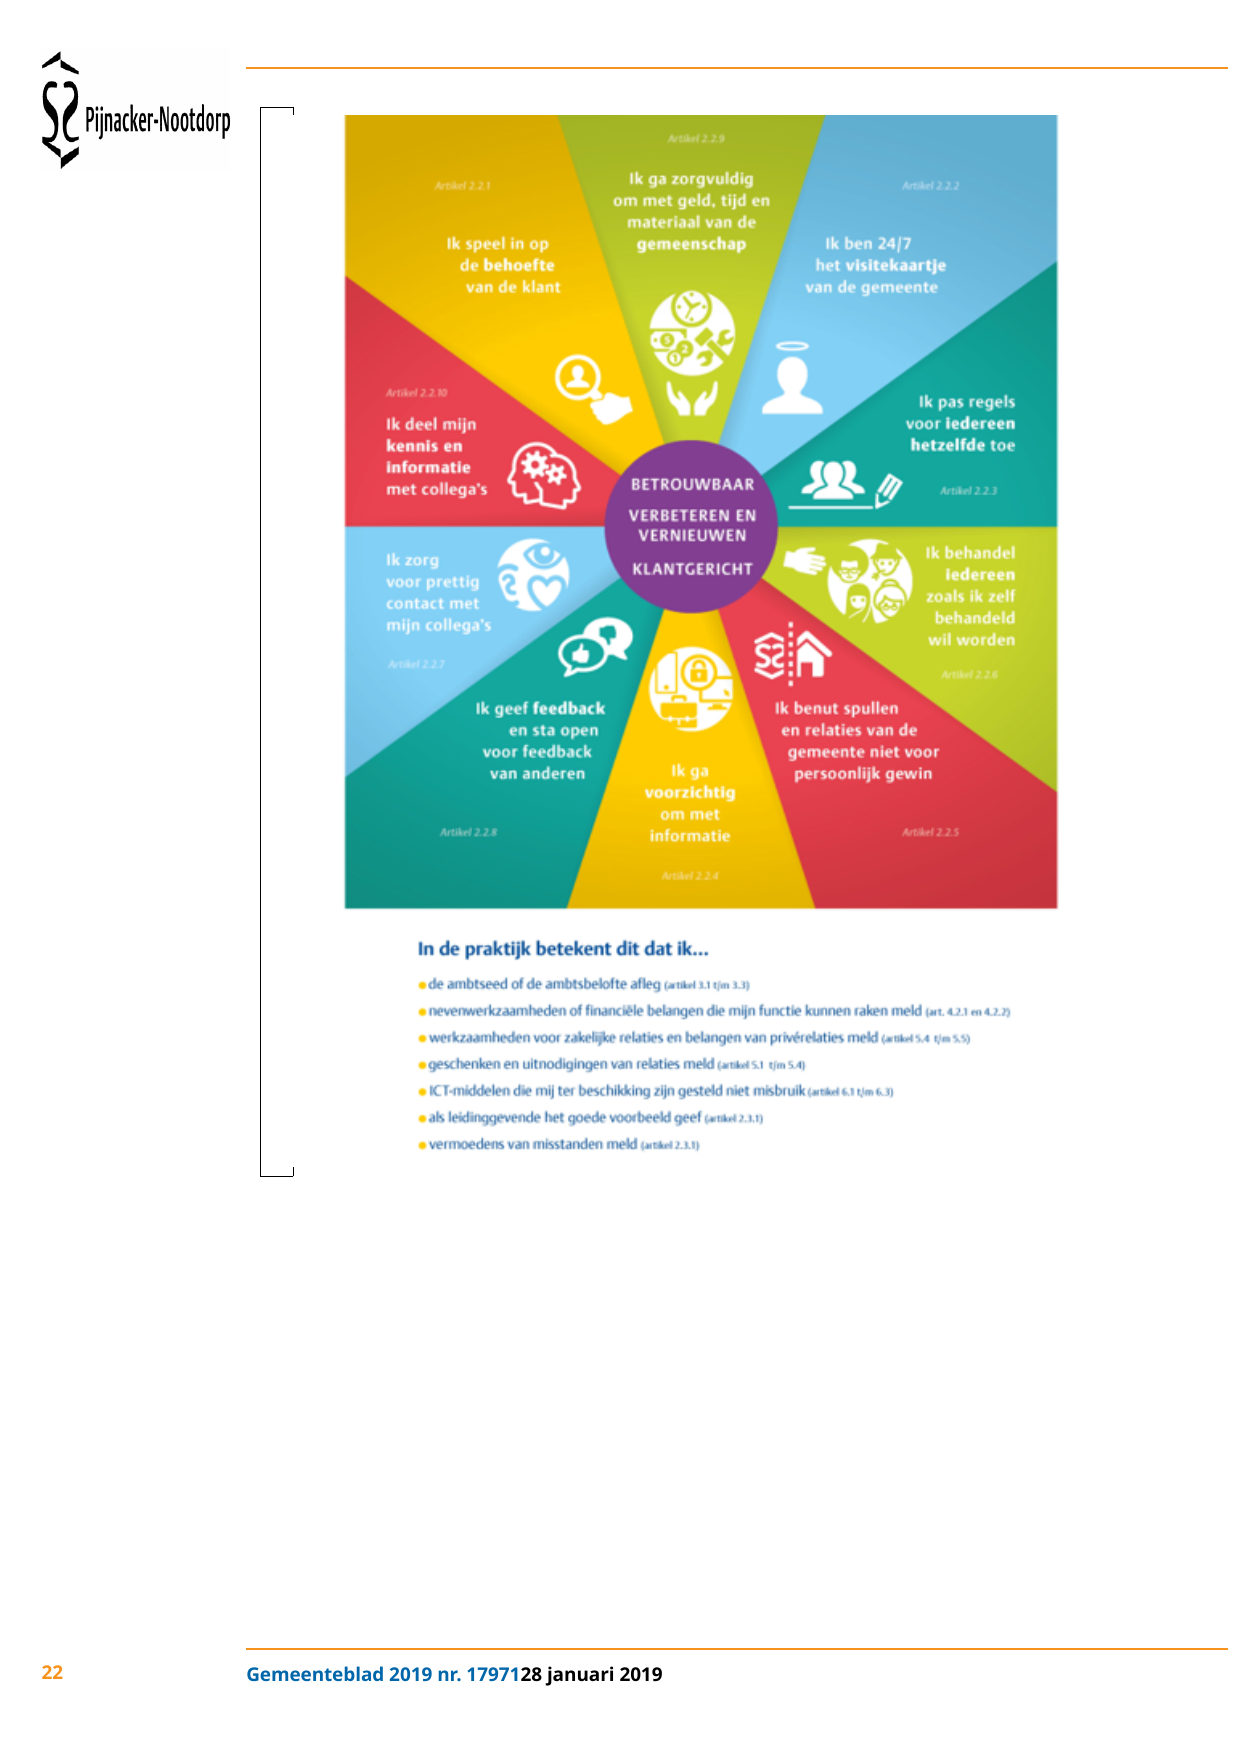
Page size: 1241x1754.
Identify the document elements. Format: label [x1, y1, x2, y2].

picture [268, 115, 1155, 1167]
picture [41, 47, 231, 172]
